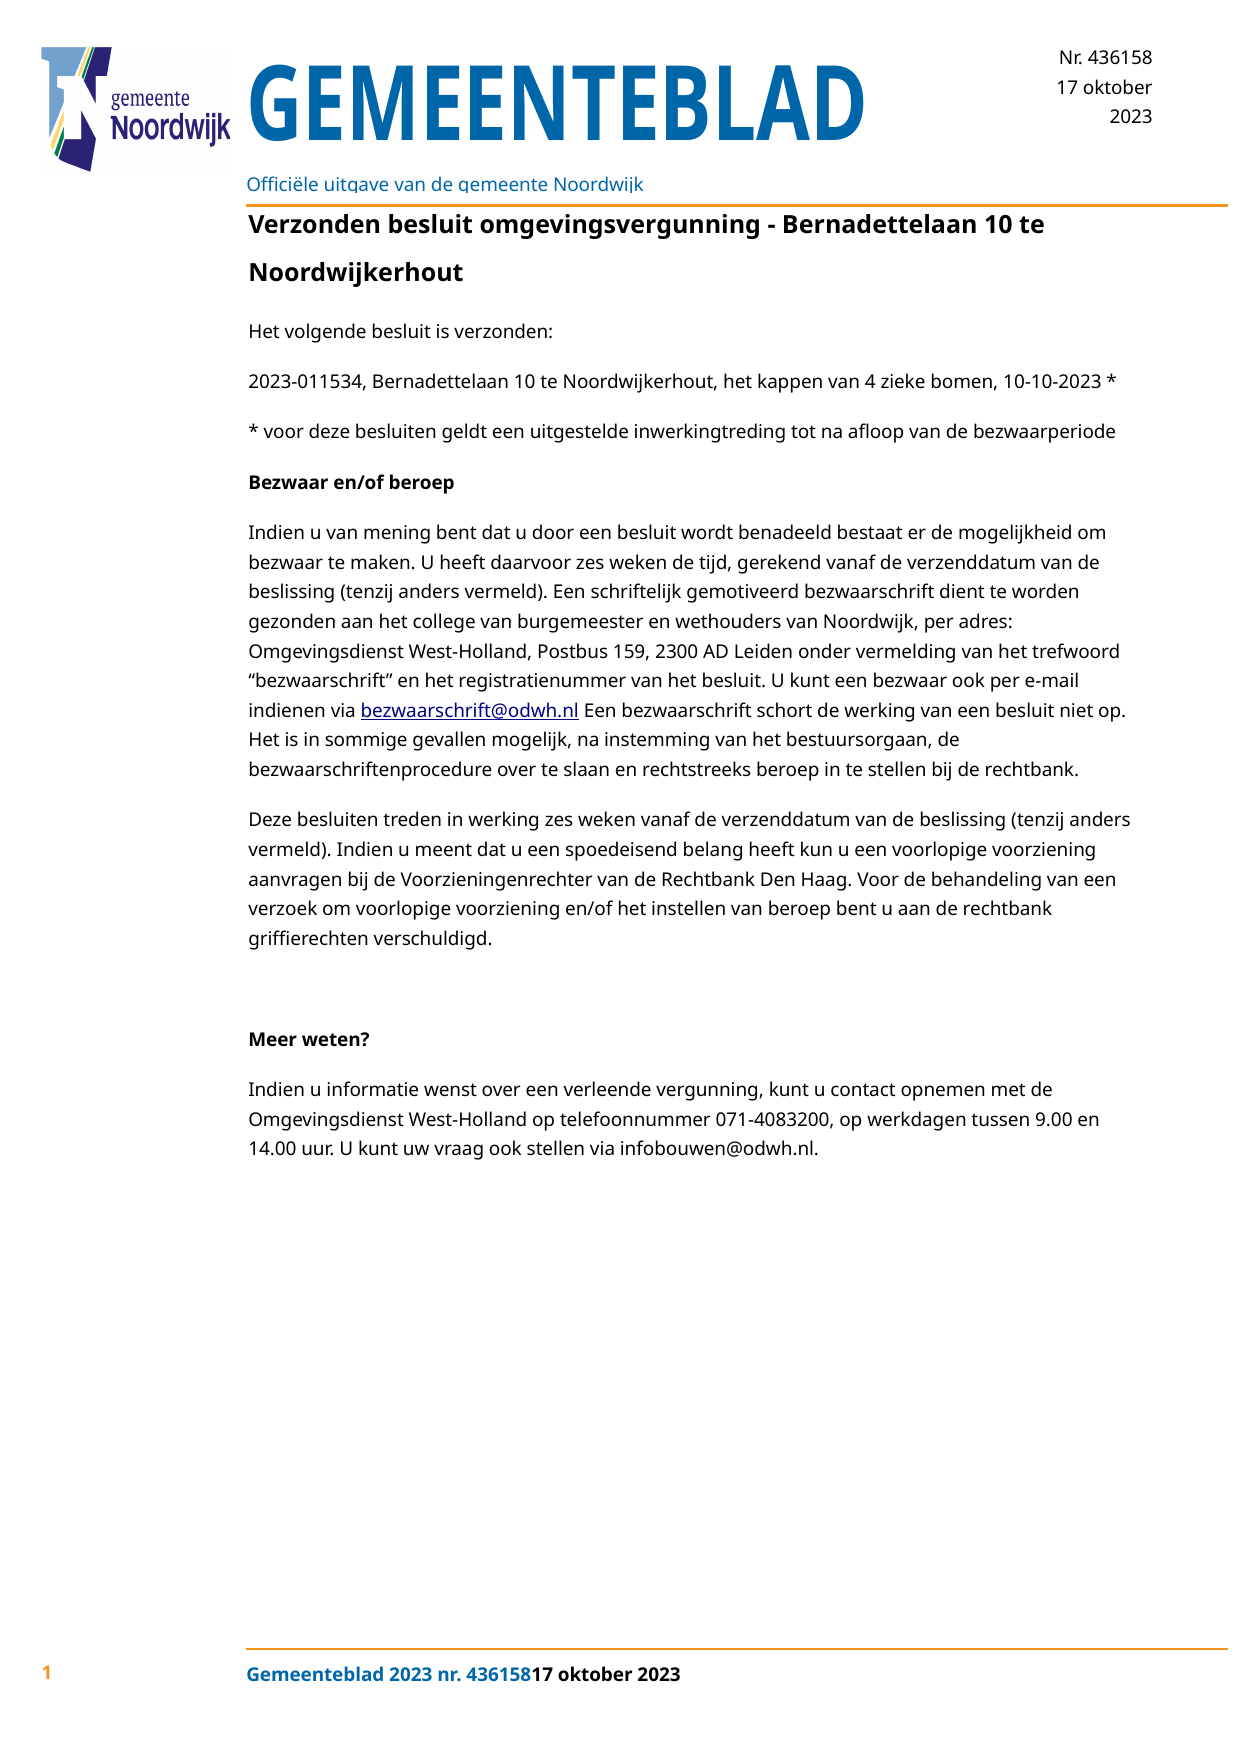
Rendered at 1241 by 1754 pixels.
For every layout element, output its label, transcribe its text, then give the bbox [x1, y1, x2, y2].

text * voor deze besluiten geldt een uitgestelde inwerkingtreding tot na afloop van de bezwaarperiode [248, 419, 1152, 444]
text 2023-011534, Bernadettelaan 10 te Noordwijkerhout, het kappen van 4 zieke bomen, 10-10-2023 * [248, 368, 1152, 394]
text Verzonden besluit omgevingsvergunning - Bernadettelaan 10 te Noordwijkerhout [248, 207, 1152, 288]
text Deze besluiten treden in werking zes weken vanaf de verzenddatum van de beslissing (tenzij anders vermeld). Indien u meent dat u een spoedeisend belang heeft kun u een voorlopige voorziening aanvragen bij de Voorzieningenrechter van de Rechtbank Den Haag. Voor de behandeling van een verzoek om voorlopige voorziening en/of het instellen van beroep bent u aan de rechtbank griffierechten verschuldigd. [248, 807, 1152, 951]
picture [41, 47, 231, 172]
text Meer weten? [248, 1026, 1152, 1052]
text Indien u informatie wenst over een verleende vergunning, kunt u contact opnemen met de Omgevingsdienst West-Holland op telefoonnummer 071-4083200, op werkdagen tussen 9.00 en 14.00 uur. U kunt uw vraag ook stellen via infobouwen@odwh.nl. [248, 1076, 1152, 1161]
text Indien u van mening bent dat u door een besluit wordt benadeeld bestaat er de mogelijkheid om bezwaar te maken. U heeft daarvoor zes weken de tijd, gerekend vanaf de verzenddatum van de beslissing (tenzij anders vermeld). Een schriftelijk gemotiveerd bezwaarschrift dient te worden gezonden aan het college van burgemeester en wethouders van Noordwijk, per adres: Omgevingsdienst West-Holland, Postbus 159, 2300 AD Leiden onder vermelding van het trefwoord “bezwaarschrift” en het registratienummer van het besluit. U kunt een bezwaar ook per e-mail indienen via bezwaarschrift@odwh.nl Een bezwaarschrift schort de werking van een besluit niet op. Het is in sommige gevallen mogelijk, na instemming van het bestuursorgaan, de bezwaarschriftenprocedure over te slaan en rechtstreeks beroep in te stellen bij de rechtbank. [248, 519, 1152, 782]
text Bezwaar en/of beroep [248, 469, 1152, 495]
text Het volgende besluit is verzonden: [248, 318, 1152, 344]
